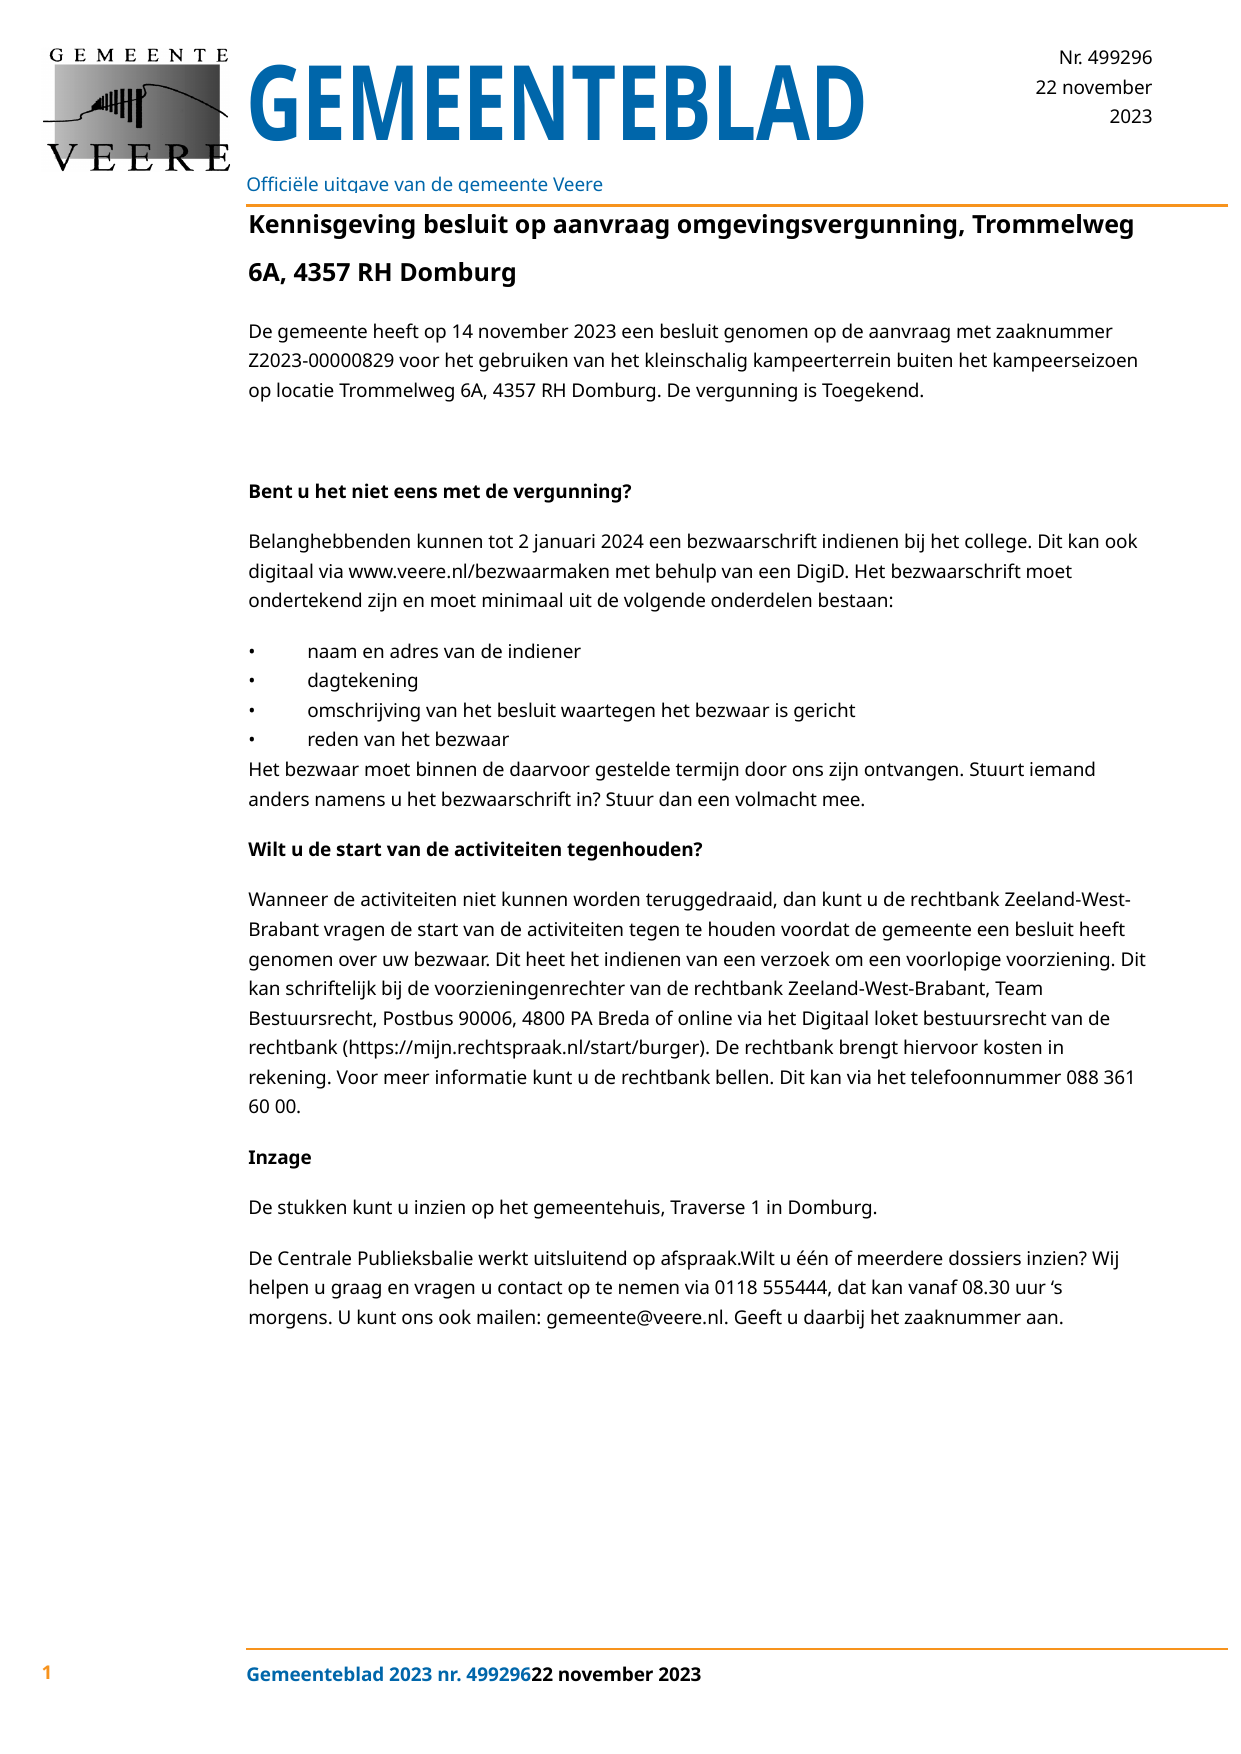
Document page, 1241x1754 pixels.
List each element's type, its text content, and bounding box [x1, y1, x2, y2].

text Belanghebbenden kunnen tot 2 januari 2024 een bezwaarschrift indienen bij het college. Dit kan ook digitaal via www.veere.nl/bezwaarmaken met behulp van een DigiD. Het bezwaarschrift moet ondertekend zijn en moet minimaal uit de volgende onderdelen bestaan: [248, 528, 1152, 613]
text Inzage [248, 1144, 1152, 1170]
text Wanneer de activiteiten niet kunnen worden teruggedraaid, dan kunt u de rechtbank Zeeland-West-Brabant vragen de start van de activiteiten tegen te houden voordat de gemeente een besluit heeft genomen over uw bezwaar. Dit heet het indienen van een verzoek om een voorlopige voorziening. Dit kan schriftelijk bij de voorzieningenrechter van de rechtbank Zeeland-West-Brabant, Team Bestuursrecht, Postbus 90006, 4800 PA Breda of online via het Digitaal loket bestuursrecht van de rechtbank (https://mijn.rechtspraak.nl/start/burger). De rechtbank brengt hiervoor kosten in rekening. Voor meer informatie kunt u de rechtbank bellen. Dit kan via het telefoonnummer 088 361 60 00. [248, 887, 1152, 1119]
picture [41, 47, 231, 172]
text De gemeente heeft op 14 november 2023 een besluit genomen op de aanvraag met zaaknummer Z2023-00000829 voor het gebruiken van het kleinschalig kampeerterrein buiten het kampeerseizoen op locatie Trommelweg 6A, 4357 RH Domburg. De vergunning is Toegekend. [248, 318, 1152, 403]
text De Centrale Publieksbalie werkt uitsluitend op afspraak.Wilt u één of meerdere dossiers inzien? Wij helpen u graag en vragen u contact op te nemen via 0118 555444, dat kan vanaf 08.30 uur ‘s morgens. U kunt ons ook mailen: gemeente@veere.nl. Geeft u daarbij het zaaknummer aan. [248, 1245, 1152, 1330]
text De stukken kunt u inzien op het gemeentehuis, Traverse 1 in Domburg. [248, 1194, 1152, 1220]
list reden van het bezwaar [248, 727, 1152, 752]
list dagtekening [248, 667, 1152, 693]
text Kennisgeving besluit op aanvraag omgevingsvergunning, Trommelweg 6A, 4357 RH Domburg [248, 207, 1152, 288]
list naam en adres van de indiener [248, 638, 1152, 664]
text Wilt u de start van de activiteiten tegenhouden? [248, 836, 1152, 862]
list omschrijving van het besluit waartegen het bezwaar is gericht [248, 697, 1152, 723]
text Bent u het niet eens met de vergunning? [248, 478, 1152, 504]
text Het bezwaar moet binnen de daarvoor gestelde termijn door ons zijn ontvangen. Stuurt iemand anders namens u het bezwaarschrift in? Stuur dan een volmacht mee. [248, 756, 1152, 812]
